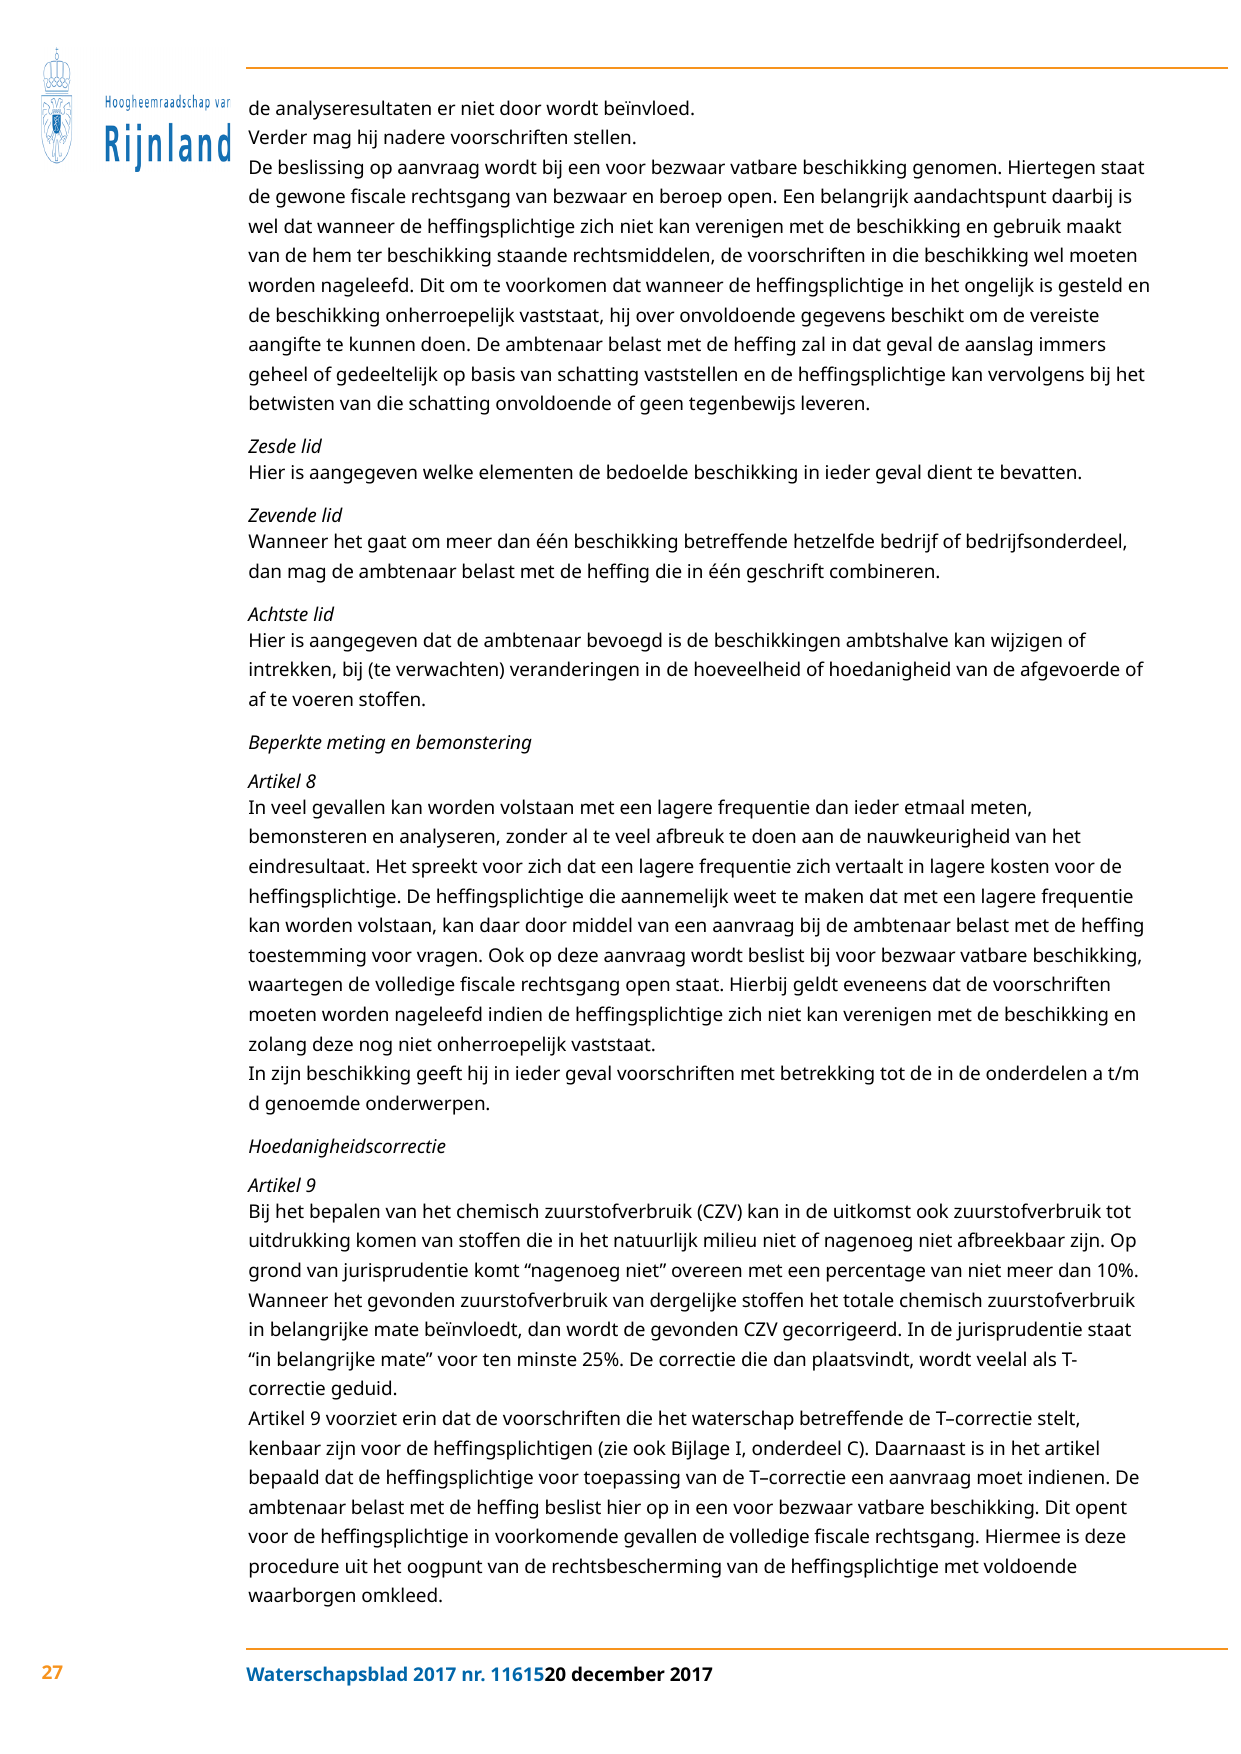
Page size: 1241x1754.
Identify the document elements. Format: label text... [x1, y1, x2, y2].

text Achtste lid [248, 601, 1152, 627]
text Hoedanigheidscorrectie [248, 1133, 1152, 1159]
text Hier is aangegeven dat de ambtenaar bevoegd is de beschikkingen ambtshalve kan wijzigen of intrekken, bij (te verwachten) veranderingen in de hoeveelheid of hoedanigheid van de afgevoerde of af te voeren stoffen. [248, 627, 1152, 712]
text Artikel 9 [248, 1172, 1152, 1198]
text Zesde lid [248, 434, 1152, 459]
text De beslissing op aanvraag wordt bij een voor bezwaar vatbare beschikking genomen. Hiertegen staat de gewone fiscale rechtsgang van bezwaar en beroep open. Een belangrijk aandachtspunt daarbij is wel dat wanneer de heffingsplichtige zich niet kan verenigen met de beschikking en gebruik maakt van de hem ter beschikking staande rechtsmiddelen, de voorschriften in die beschikking wel moeten worden nageleefd. Dit om te voorkomen dat wanneer de heffingsplichtige in het ongelijk is gesteld en de beschikking onherroepelijk vaststaat, hij over onvoldoende gegevens beschikt om de vereiste aangifte te kunnen doen. De ambtenaar belast met de heffing zal in dat geval de aanslag immers geheel of gedeeltelijk op basis van schatting vaststellen en de heffingsplichtige kan vervolgens bij het betwisten van die schatting onvoldoende of geen tegenbewijs leveren. [248, 154, 1152, 416]
text Beperkte meting en bemonstering [248, 729, 1152, 755]
picture [41, 47, 231, 172]
text Artikel 9 voorziet erin dat de voorschriften die het waterschap betreffende de T–correctie stelt, kenbaar zijn voor de heffingsplichtigen (zie ook Bijlage I, onderdeel C). Daarnaast is in het artikel bepaald dat de heffingsplichtige voor toepassing van de T–correctie een aanvraag moet indienen. De ambtenaar belast met de heffing beslist hier op in een voor bezwaar vatbare beschikking. Dit opent voor de heffingsplichtige in voorkomende gevallen de volledige fiscale rechtsgang. Hiermee is deze procedure uit het oogpunt van de rechtsbescherming van de heffingsplichtige met voldoende waarborgen omkleed. [248, 1405, 1152, 1608]
text Wanneer het gaat om meer dan één beschikking betreffende hetzelfde bedrijf of bedrijfsonderdeel, dan mag de ambtenaar belast met de heffing die in één geschrift combineren. [248, 528, 1152, 584]
text Zevende lid [248, 503, 1152, 528]
text Bij het bepalen van het chemisch zuurstofverbruik (CZV) kan in de uitkomst ook zuurstofverbruik tot uitdrukking komen van stoffen die in het natuurlijk milieu niet of nagenoeg niet afbreekbaar zijn. Op grond van jurisprudentie komt “nagenoeg niet” overeen met een percentage van niet meer dan 10%. Wanneer het gevonden zuurstofverbruik van dergelijke stoffen het totale chemisch zuurstofverbruik in belangrijke mate beïnvloedt, dan wordt de gevonden CZV gecorrigeerd. In de jurisprudentie staat “in belangrijke mate” voor ten minste 25%. De correctie die dan plaatsvindt, wordt veelal als T-correctie geduid. [248, 1198, 1152, 1401]
text In veel gevallen kan worden volstaan met een lagere frequentie dan ieder etmaal meten, bemonsteren en analyseren, zonder al te veel afbreuk te doen aan de nauwkeurigheid van het eindresultaat. Het spreekt voor zich dat een lagere frequentie zich vertaalt in lagere kosten voor de heffingsplichtige. De heffingsplichtige die aannemelijk weet te maken dat met een lagere frequentie kan worden volstaan, kan daar door middel van een aanvraag bij de ambtenaar belast met de heffing toestemming voor vragen. Ook op deze aanvraag wordt beslist bij voor bezwaar vatbare beschikking, waartegen de volledige fiscale rechtsgang open staat. Hierbij geldt eveneens dat de voorschriften moeten worden nageleefd indien de heffingsplichtige zich niet kan verenigen met de beschikking en zolang deze nog niet onherroepelijk vaststaat. [248, 794, 1152, 1056]
text Verder mag hij nadere voorschriften stellen. [248, 124, 1152, 150]
text Hier is aangegeven welke elementen de bedoelde beschikking in ieder geval dient te bevatten. [248, 459, 1152, 485]
text de analyseresultaten er niet door wordt beïnvloed. [248, 95, 1152, 121]
text Artikel 8 [248, 768, 1152, 794]
text In zijn beschikking geeft hij in ieder geval voorschriften met betrekking tot de in de onderdelen a t/m d genoemde onderwerpen. [248, 1060, 1152, 1116]
